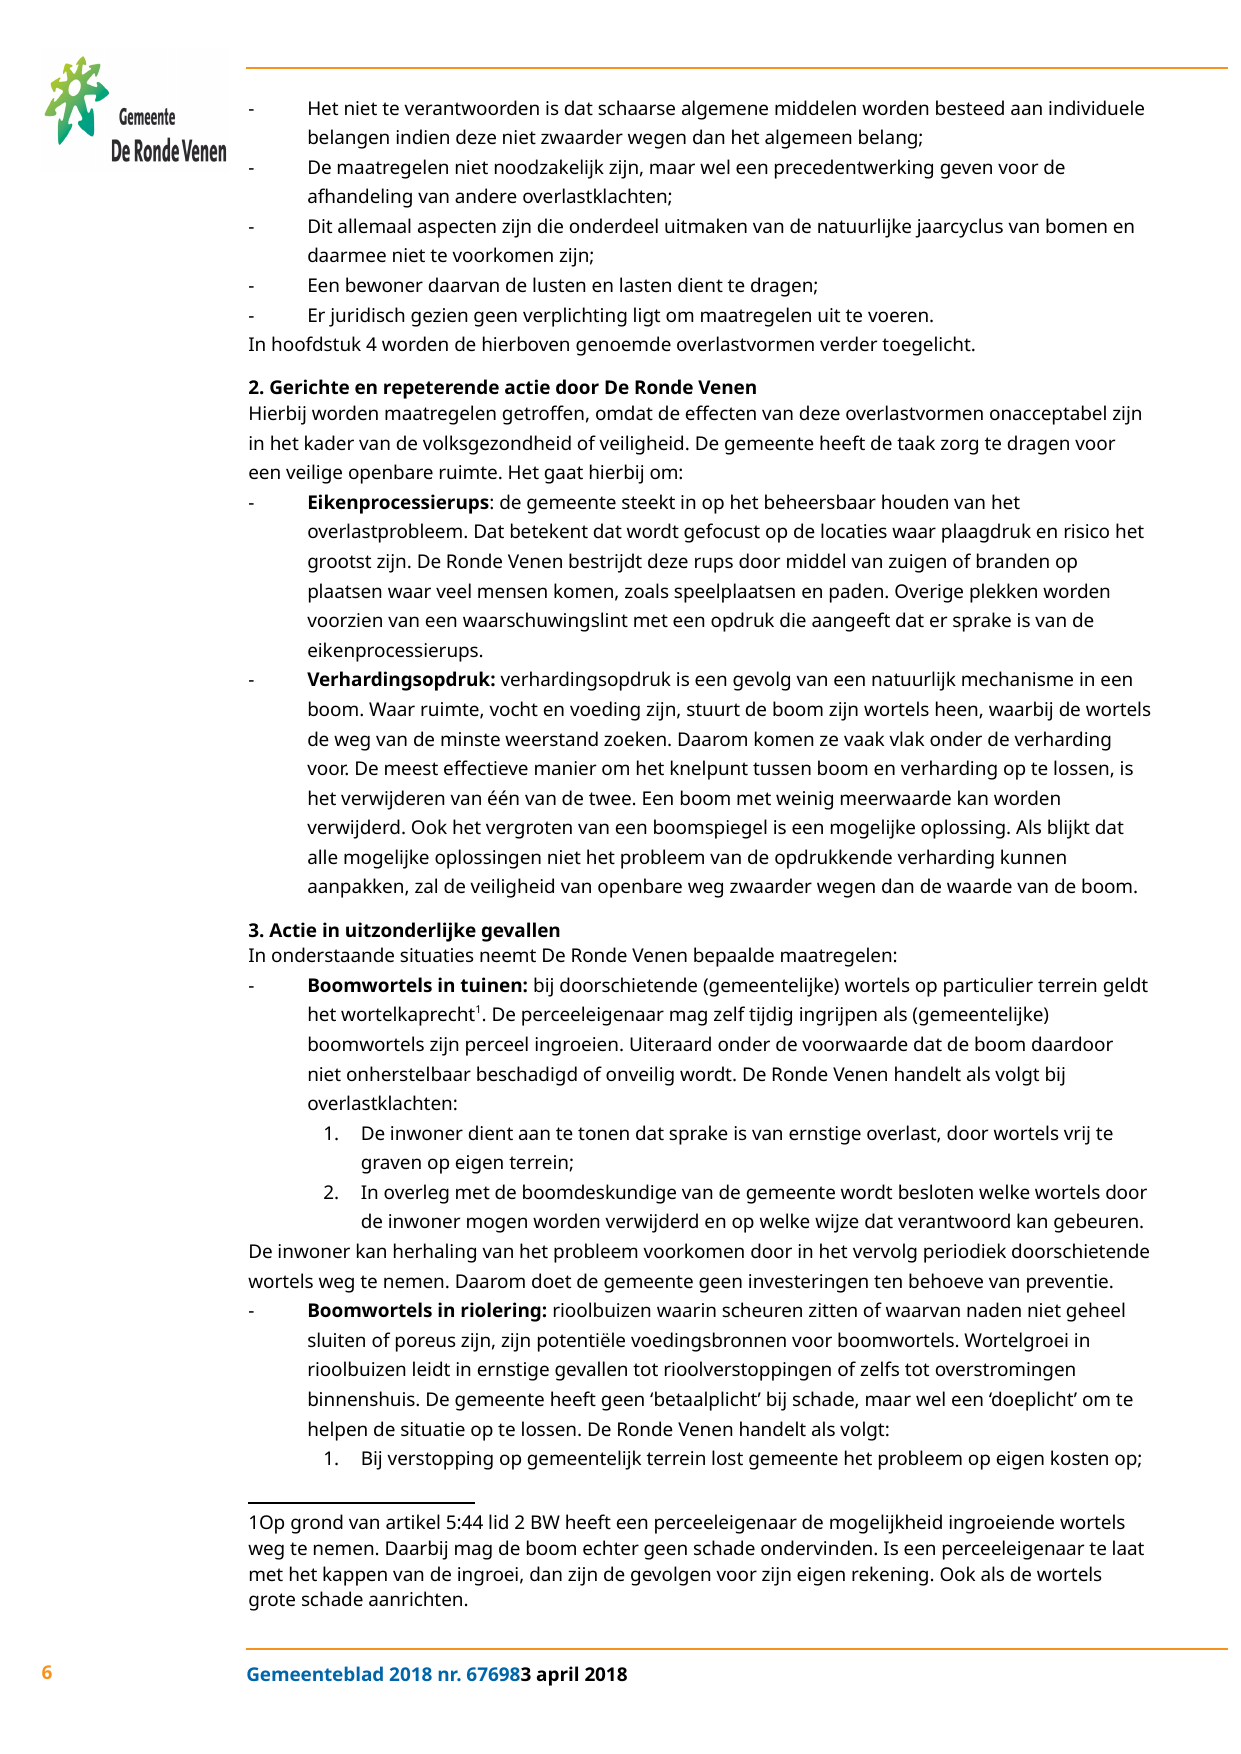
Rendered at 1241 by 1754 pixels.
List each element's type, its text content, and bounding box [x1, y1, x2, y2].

text De inwoner kan herhaling van het probleem voorkomen door in het vervolg periodiek doorschietende wortels weg te nemen. Daarom doet de gemeente geen investeringen ten behoeve van preventie. [248, 1238, 1152, 1294]
list Het niet te verantwoorden is dat schaarse algemene middelen worden besteed aan individuele belangen indien deze niet zwaarder wegen dan het algemeen belang; [248, 95, 1152, 150]
list In overleg met de boomdeskundige van de gemeente wordt besloten welke wortels door de inwoner mogen worden verwijderd en op welke wijze dat verantwoord kan gebeuren. [323, 1179, 1152, 1234]
list Boomwortels in riolering: rioolbuizen waarin scheuren zitten of waarvan naden niet geheel sluiten of poreus zijn, zijn potentiële voedingsbronnen voor boomwortels. Wortelgroei in rioolbuizen leidt in ernstige gevallen tot rioolverstoppingen of zelfs tot overstromingen binnenshuis. De gemeente heeft geen ‘betaalplicht’ bij schade, maar wel een ‘doeplicht’ om te helpen de situatie op te lossen. De Ronde Venen handelt als volgt: [248, 1297, 1152, 1442]
list De inwoner dient aan te tonen dat sprake is van ernstige overlast, door wortels vrij te graven op eigen terrein; [323, 1120, 1152, 1175]
list Er juridisch gezien geen verplichting ligt om maatregelen uit te voeren. [248, 302, 1152, 328]
list Dit allemaal aspecten zijn die onderdeel uitmaken van de natuurlijke jaarcyclus van bomen en daarmee niet te voorkomen zijn; [248, 213, 1152, 268]
list Eikenprocessierups: de gemeente steekt in op het beheersbaar houden van het overlastprobleem. Dat betekent dat wordt gefocust op de locaties waar plaagdruk en risico het grootst zijn. De Ronde Venen bestrijdt deze rups door middel van zuigen of branden op plaatsen waar veel mensen komen, zoals speelplaatsen en paden. Overige plekken worden voorzien van een waarschuwingslint met een opdruk die aangeeft dat er sprake is van de eikenprocessierups. [248, 489, 1152, 663]
list Verhardingsopdruk: verhardingsopdruk is een gevolg van een natuurlijk mechanisme in een boom. Waar ruimte, vocht en voeding zijn, stuurt de boom zijn wortels heen, waarbij de wortels de weg van de minste weerstand zoeken. Daarom komen ze vaak vlak onder de verharding voor. De meest effectieve manier om het knelpunt tussen boom en verharding op te lossen, is het verwijderen van één van de twee. Een boom met weinig meerwaarde kan worden verwijderd. Ook het vergroten van een boomspiegel is een mogelijke oplossing. Als blijkt dat alle mogelijke oplossingen niet het probleem van de opdrukkende verharding kunnen aanpakken, zal de veiligheid van openbare weg zwaarder wegen dan de waarde van de boom. [248, 667, 1152, 899]
text In onderstaande situaties neemt De Ronde Venen bepaalde maatregelen: [248, 942, 1152, 968]
text In hoofdstuk 4 worden de hierboven genoemde overlastvormen verder toegelicht. [248, 331, 1152, 357]
text 3. Actie in uitzonderlijke gevallen [248, 917, 1152, 942]
text Hierbij worden maatregelen getroffen, omdat de effecten van deze overlastvormen onacceptabel zijn in het kader van de volksgezondheid of veiligheid. De gemeente heeft de taak zorg te dragen voor een veilige openbare ruimte. Het gaat hierbij om: [248, 400, 1152, 485]
list Boomwortels in tuinen: bij doorschietende (gemeentelijke) wortels op particulier terrein geldt het wortelkaprecht. De perceeleigenaar mag zelf tijdig ingrijpen als (gemeentelijke) boomwortels zijn perceel ingroeien. Uiteraard onder de voorwaarde dat de boom daardoor niet onherstelbaar beschadigd of onveilig wordt. De Ronde Venen handelt als volgt bij overlastklachten: [248, 972, 1152, 1116]
list Een bewoner daarvan de lusten en lasten dient te dragen; [248, 272, 1152, 298]
list Op grond van artikel 5:44 lid 2 BW heeft een perceeleigenaar de mogelijkheid ingroeiende wortels weg te nemen. Daarbij mag de boom echter geen schade ondervinden. Is een perceeleigenaar te laat met het kappen van de ingroei, dan zijn de gevolgen voor zijn eigen rekening. Ook als de wortels grote schade aanrichten. [248, 1509, 1152, 1612]
text 2. Gerichte en repeterende actie door De Ronde Venen [248, 374, 1152, 400]
list De maatregelen niet noodzakelijk zijn, maar wel een precedentwerking geven voor de afhandeling van andere overlastklachten; [248, 154, 1152, 209]
list Bij verstopping op gemeentelijk terrein lost gemeente het probleem op eigen kosten op; [323, 1445, 1152, 1471]
picture [41, 47, 231, 172]
